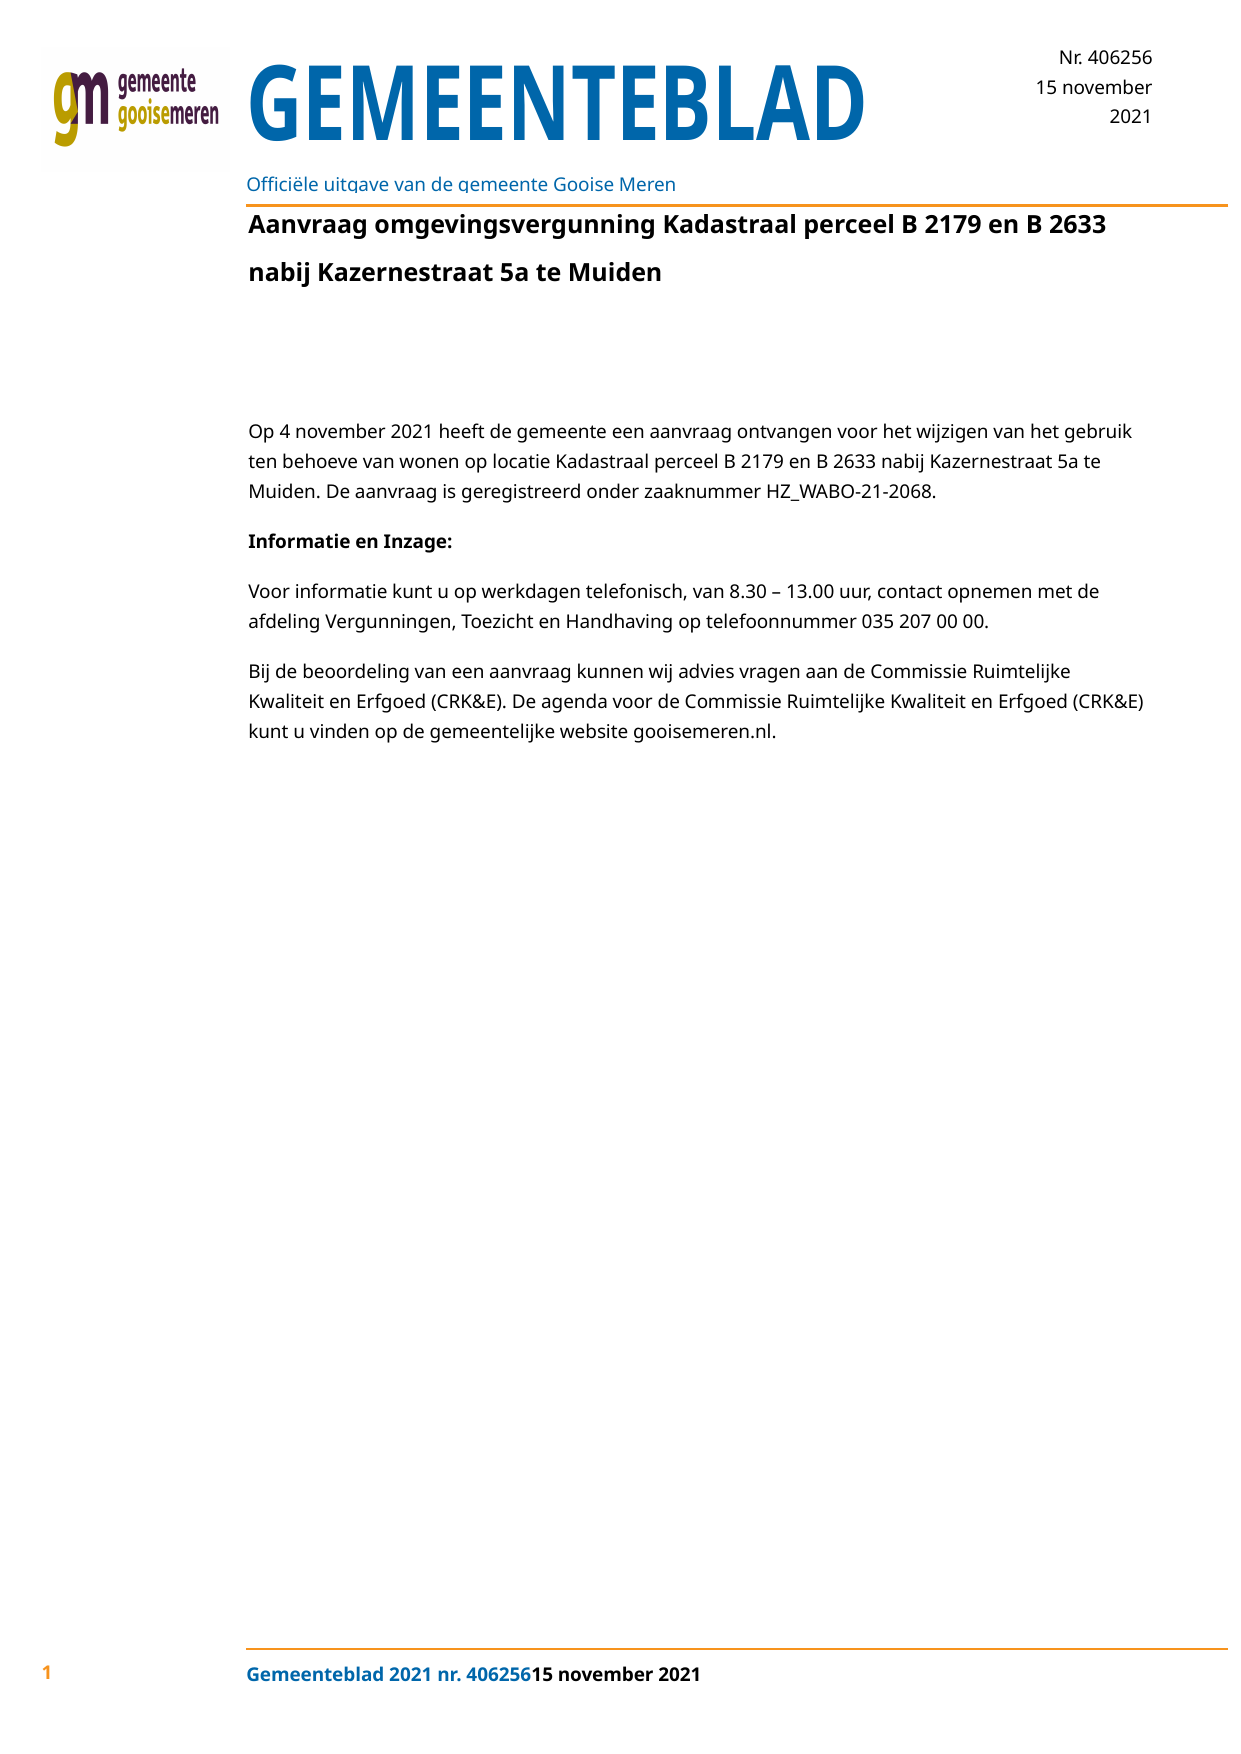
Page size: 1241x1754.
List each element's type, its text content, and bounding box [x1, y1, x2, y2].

text Informatie en Inzage: [248, 528, 1152, 554]
text Aanvraag omgevingsvergunning Kadastraal perceel B 2179 en B 2633 nabij Kazernestraat 5a te Muiden [248, 207, 1152, 288]
text Op 4 november 2021 heeft de gemeente een aanvraag ontvangen voor het wijzigen van het gebruik ten behoeve van wonen op locatie Kadastraal perceel B 2179 en B 2633 nabij Kazernestraat 5a te Muiden. De aanvraag is geregistreerd onder zaaknummer HZ_WABO-21-2068. [248, 419, 1152, 504]
text Bij de beoordeling van een aanvraag kunnen wij advies vragen aan de Commissie Ruimtelijke Kwaliteit en Erfgoed (CRK&E). De agenda voor de Commissie Ruimtelijke Kwaliteit en Erfgoed (CRK&E) kunt u vinden op de gemeentelijke website gooisemeren.nl. [248, 659, 1152, 744]
picture [41, 47, 231, 172]
text Voor informatie kunt u op werkdagen telefonisch, van 8.30 – 13.00 uur, contact opnemen met de afdeling Vergunningen, Toezicht en Handhaving op telefoonnummer 035 207 00 00. [248, 579, 1152, 634]
